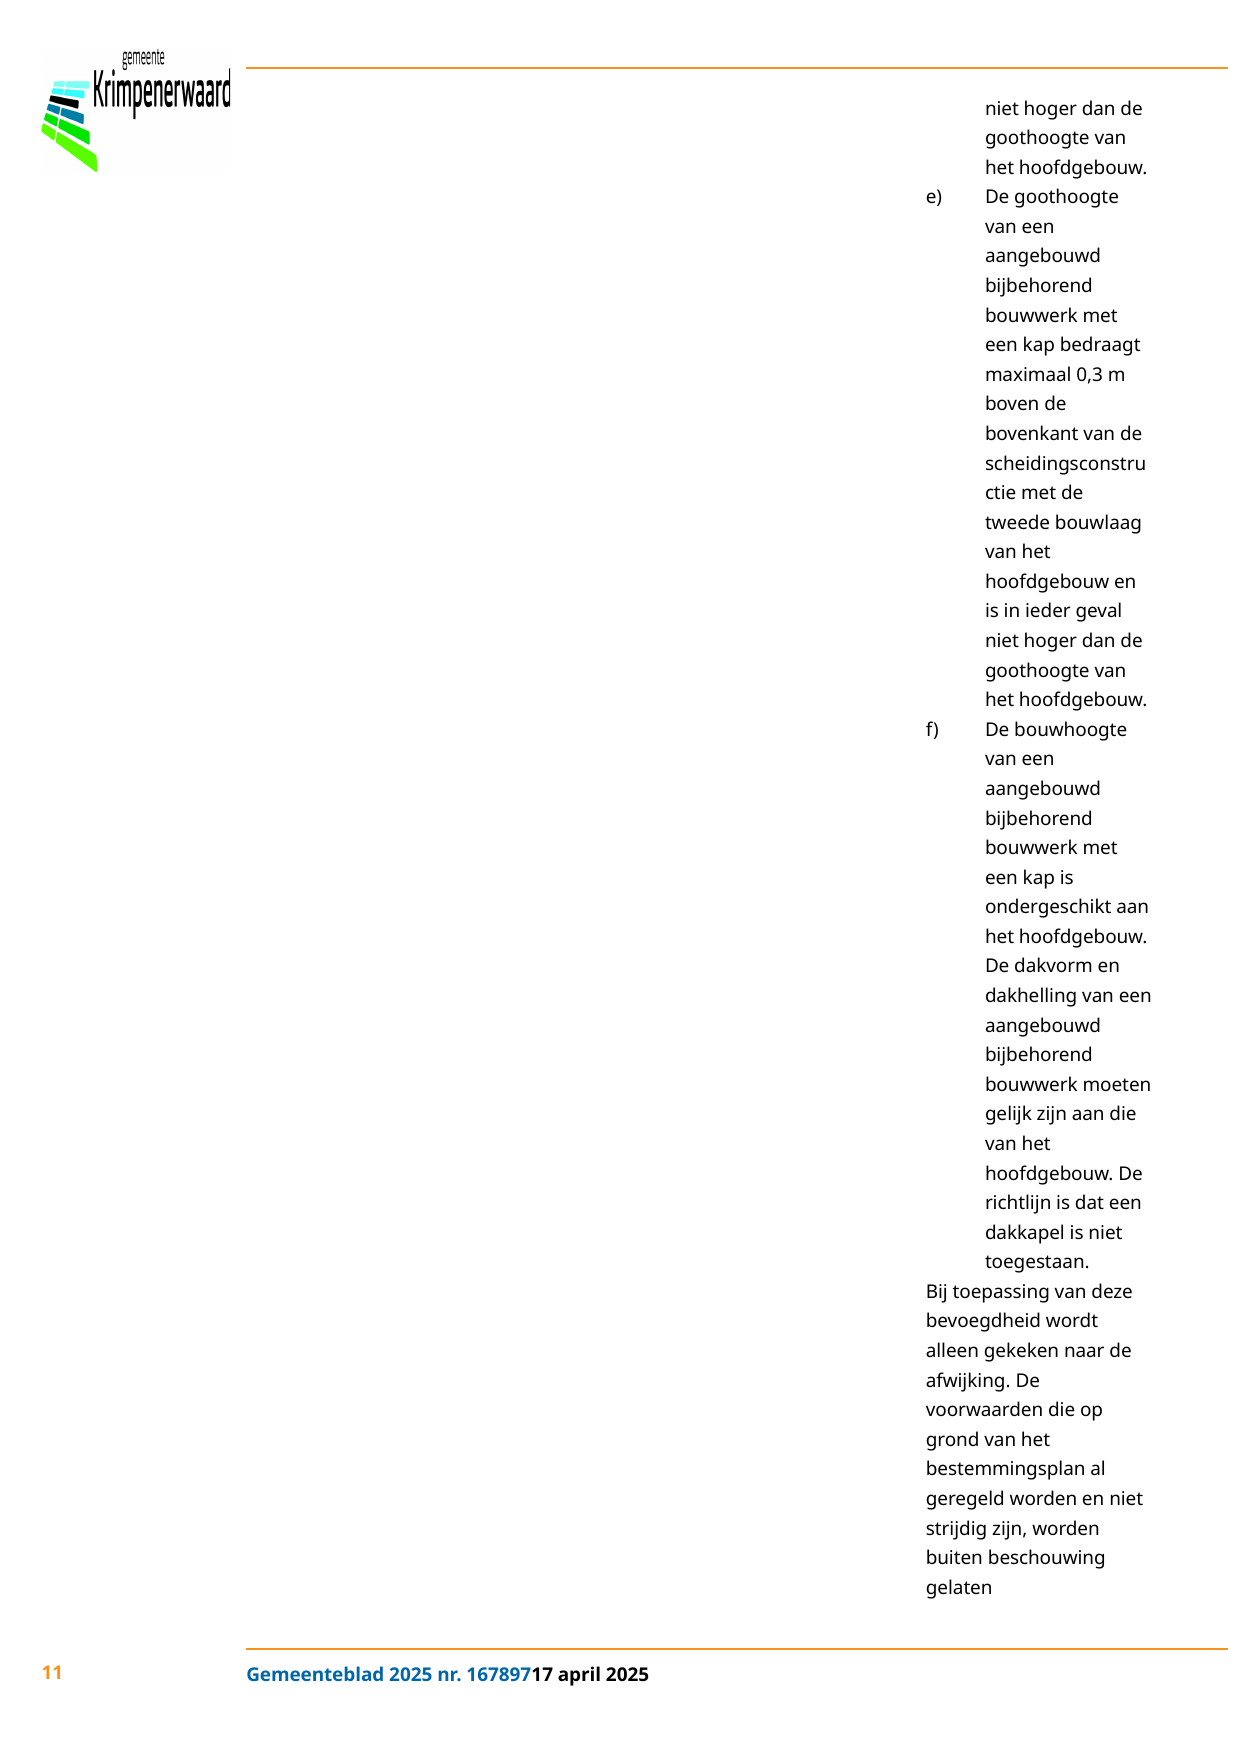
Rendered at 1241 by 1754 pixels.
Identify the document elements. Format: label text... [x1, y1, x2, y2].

table_cell [700, 95, 926, 1600]
table_cell [474, 95, 700, 1600]
table_cell [248, 95, 474, 1600]
picture [41, 47, 231, 172]
table_cell niet hoger dan de goothoogte van het hoofdgebouw. De goothoogte van een aangebouwd bijbehorend bouwwerk met een kap bedraagt maximaal 0,3 m boven de bovenkant van de scheidingsconstructie met de tweede bouwlaag van het hoofdgebouw en is in ieder geval niet hoger dan de goothoogte van het hoofdgebouw. De bouwhoogte van een aangebouwd bijbehorend bouwwerk met een kap is ondergeschikt aan het hoofdgebouw. De dakvorm en dakhelling van een aangebouwd bijbehorend bouwwerk moeten gelijk zijn aan die van het hoofdgebouw. De richtlijn is dat een dakkapel is niet toegestaan. Bij toepassing van deze bevoegdheid wordt alleen gekeken naar de afwijking. De voorwaarden die op grond van het bestemmingsplan al geregeld worden en niet strijdig zijn, worden buiten beschouwing gelaten [926, 95, 1152, 1600]
